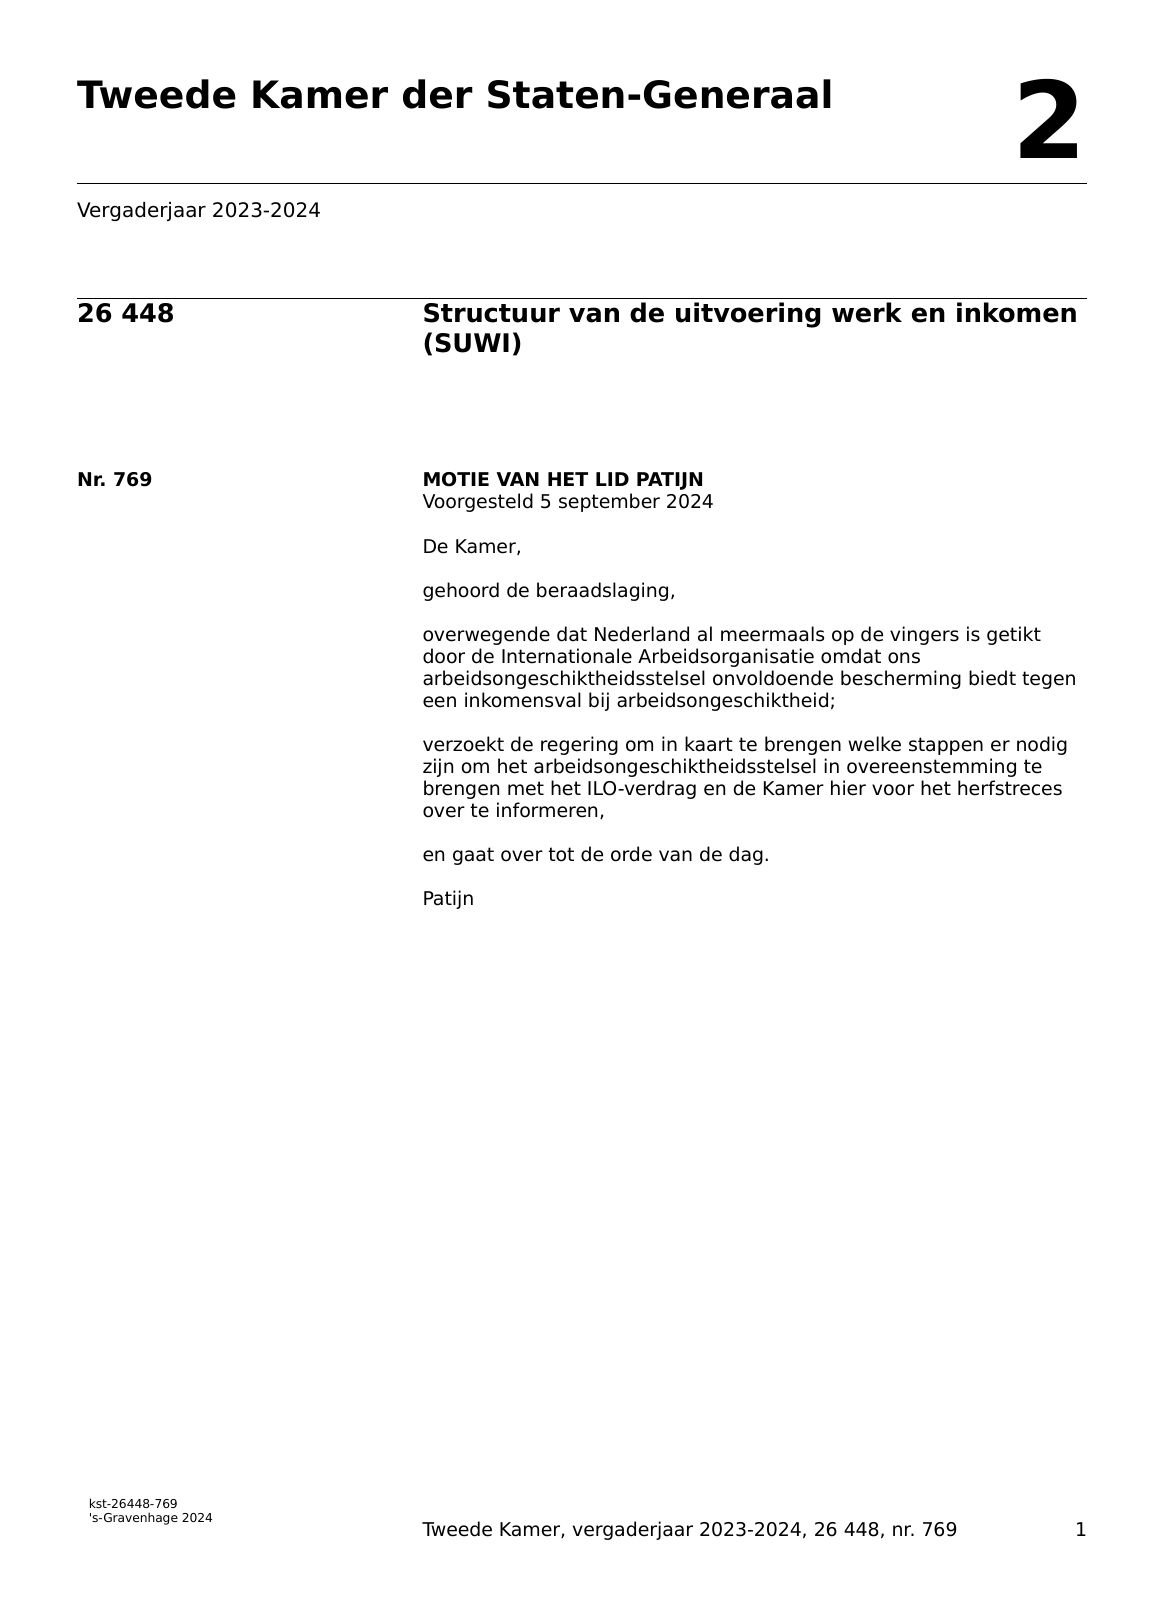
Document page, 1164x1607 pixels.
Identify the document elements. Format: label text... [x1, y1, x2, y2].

text en gaat over tot de orde van de dag. [422, 844, 1087, 866]
text 's-Gravenhage 2024 [88, 1511, 323, 1525]
table_header 2 [886, 59, 1087, 183]
table_header Tweede Kamer der Staten-Generaal [77, 59, 886, 183]
text Voorgesteld 5 september 2024 [422, 491, 1087, 513]
text gehoord de beraadslaging, [422, 580, 1087, 602]
subtitle Nr. 769 MOTIE VAN HET LID PATIJN [77, 469, 1087, 491]
text kst-26448-769 [88, 1497, 323, 1511]
text verzoekt de regering om in kaart te brengen welke stappen er nodig zijn om het arbeidsongeschiktheidsstelsel in overeenstemming te brengen met het ILO-verdrag en de Kamer hier voor het herfstreces over te informeren, [422, 734, 1087, 822]
text Patijn [422, 888, 1087, 910]
text overwegende dat Nederland al meermaals op de vingers is getikt door de Internationale Arbeidsorganisatie omdat ons arbeidsongeschiktheidsstelsel onvoldoende bescherming biedt tegen een inkomensval bij arbeidsongeschiktheid; [422, 624, 1087, 712]
subtitle 26 448 Structuur van de uitvoering werk en inkomen (SUWI) [77, 299, 1087, 358]
text De Kamer, [422, 536, 1087, 557]
table_cell Vergaderjaar 2023-2024 [77, 184, 1087, 298]
